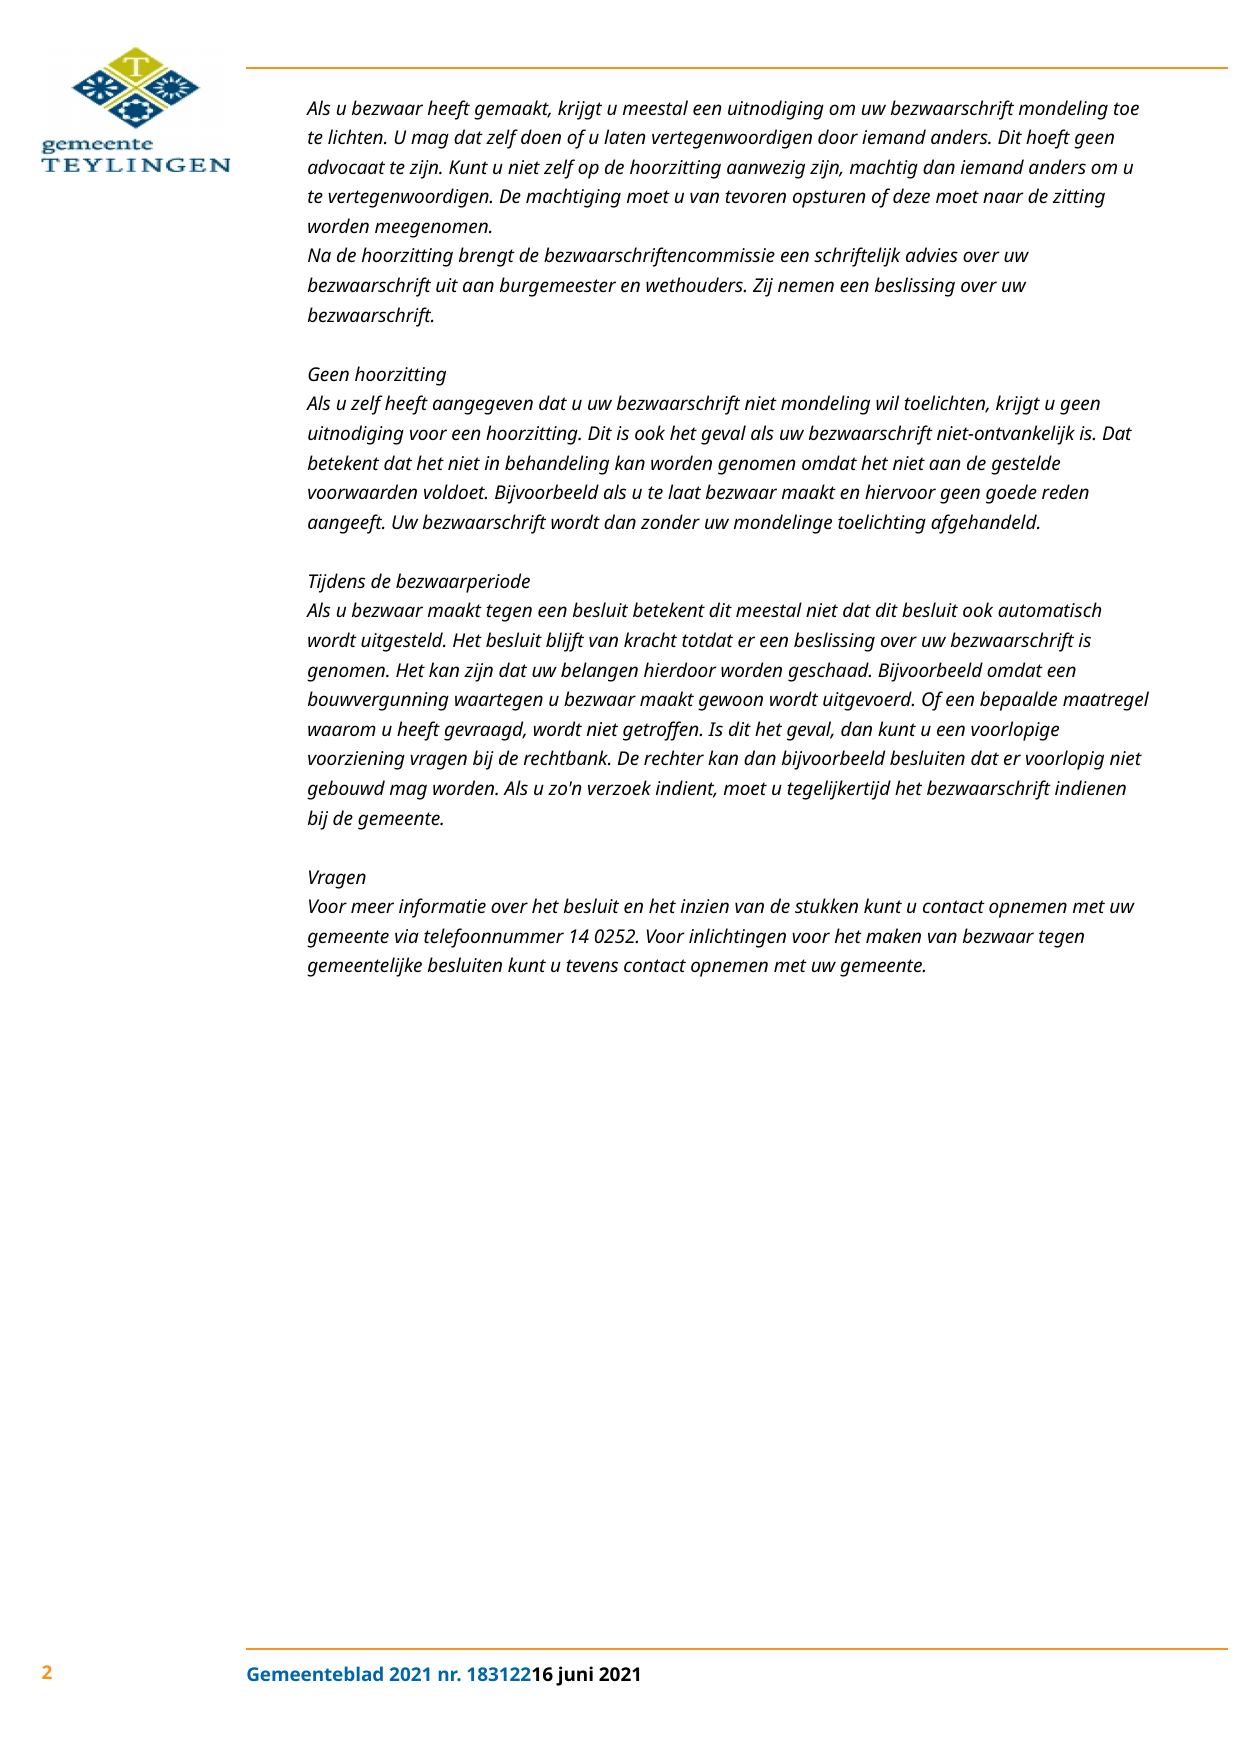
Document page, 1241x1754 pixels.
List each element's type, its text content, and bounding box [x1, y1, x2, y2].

list Geen hoorzitting [248, 361, 1152, 387]
list Voor meer informatie over het besluit en het inzien van de stukken kunt u contact opnemen met uw gemeente via telefoonnummer 14 0252. Voor inlichtingen voor het maken van bezwaar tegen gemeentelijke besluiten kunt u tevens contact opnemen met uw gemeente. [248, 893, 1152, 978]
list Na de hoorzitting brengt de bezwaarschriftencommissie een schriftelijk advies over uw bezwaarschrift uit aan burgemeester en wethouders. Zij nemen een beslissing over uw bezwaarschrift. [248, 243, 1152, 328]
list Als u bezwaar maakt tegen een besluit betekent dit meestal niet dat dit besluit ook automatisch wordt uitgesteld. Het besluit blijft van kracht totdat er een beslissing over uw bezwaarschrift is genomen. Het kan zijn dat uw belangen hierdoor worden geschaad. Bijvoorbeeld omdat een bouwvergunning waartegen u bezwaar maakt gewoon wordt uitgevoerd. Of een bepaalde maatregel waarom u heeft gevraagd, wordt niet getroffen. Is dit het geval, dan kunt u een voorlopige voorziening vragen bij de rechtbank. De rechter kan dan bijvoorbeeld besluiten dat er voorlopig niet gebouwd mag worden. Als u zo'n verzoek indient, moet u tegelijkertijd het bezwaarschrift indienen bij de gemeente. [248, 598, 1152, 831]
list Vragen [248, 864, 1152, 890]
list Als u zelf heeft aangegeven dat u uw bezwaarschrift niet mondeling wil toelichten, krijgt u geen uitnodiging voor een hoorzitting. Dit is ook het geval als uw bezwaarschrift niet-ontvankelijk is. Dat betekent dat het niet in behandeling kan worden genomen omdat het niet aan de gestelde voorwaarden voldoet. Bijvoorbeeld als u te laat bezwaar maakt en hiervoor geen goede reden aangeeft. Uw bezwaarschrift wordt dan zonder uw mondelinge toelichting afgehandeld. [248, 391, 1152, 535]
list Als u bezwaar heeft gemaakt, krijgt u meestal een uitnodiging om uw bezwaarschrift mondeling toe te lichten. U mag dat zelf doen of u laten vertegenwoordigen door iemand anders. Dit hoeft geen advocaat te zijn. Kunt u niet zelf op de hoorzitting aanwezig zijn, machtig dan iemand anders om u te vertegenwoordigen. De machtiging moet u van tevoren opsturen of deze moet naar de zitting worden meegenomen. [248, 95, 1152, 239]
list Tijdens de bezwaarperiode [248, 568, 1152, 594]
picture [41, 47, 231, 172]
